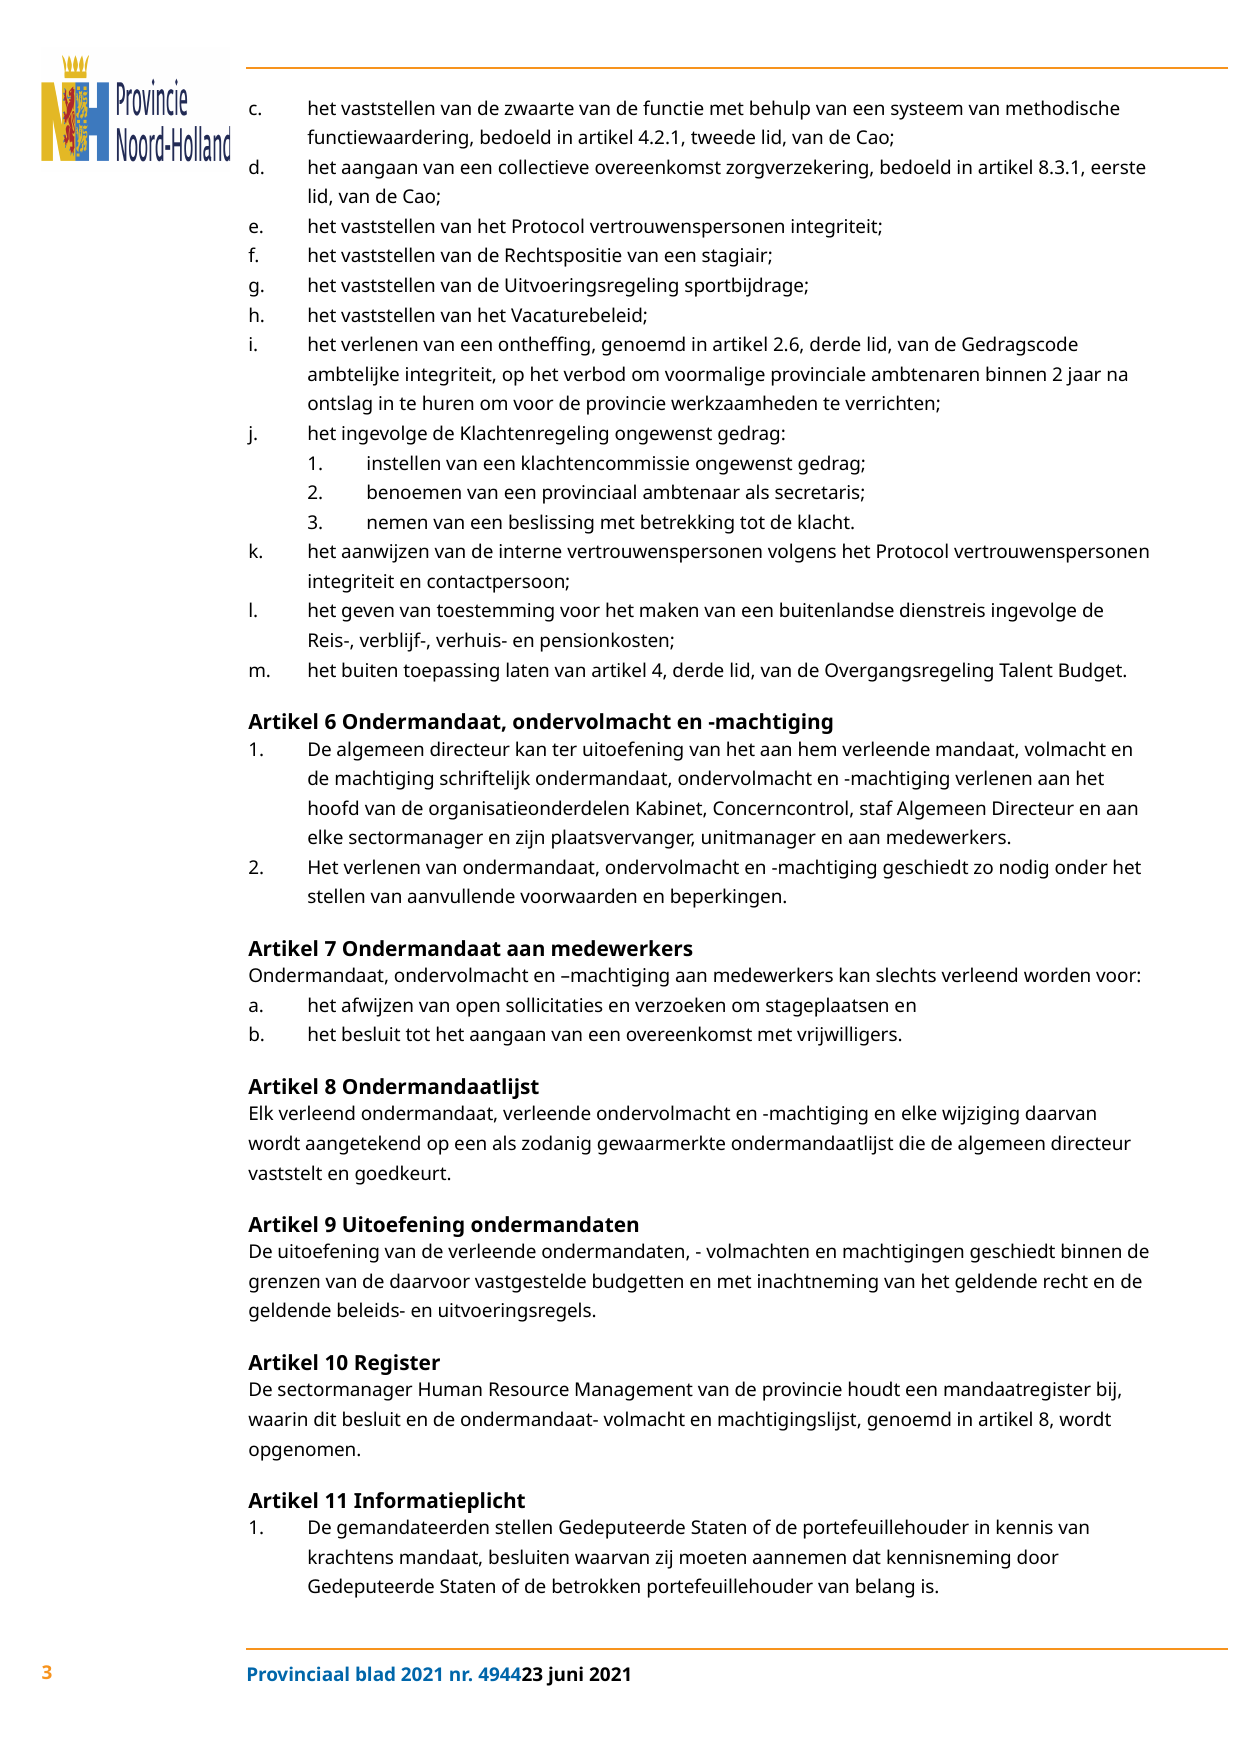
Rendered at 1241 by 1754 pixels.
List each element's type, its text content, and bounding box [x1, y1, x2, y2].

list Het verlenen van ondermandaat, ondervolmacht en -machtiging geschiedt zo nodig onder het stellen van aanvullende voorwaarden en beperkingen. [248, 854, 1152, 909]
list het vaststellen van de Rechtspositie van een stagiair; [248, 243, 1152, 268]
text De sectormanager Human Resource Management van de provincie houdt een mandaatregister bij, waarin dit besluit en de ondermandaat- volmacht en machtigingslijst, genoemd in artikel 8, wordt opgenomen. [248, 1377, 1152, 1461]
list het vaststellen van het Protocol vertrouwenspersonen integriteit; [248, 213, 1152, 239]
text Ondermandaat, ondervolmacht en –machtiging aan medewerkers kan slechts verleend worden voor: [248, 962, 1152, 988]
text Artikel 8 Ondermandaatlijst [248, 1072, 1152, 1101]
text De uitoefening van de verleende ondermandaten, - volmachten en machtigingen geschiedt binnen de grenzen van de daarvoor vastgestelde budgetten en met inachtneming van het geldende recht en de geldende beleids- en uitvoeringsregels. [248, 1238, 1152, 1323]
list het afwijzen van open sollicitaties en verzoeken om stageplaatsen en [248, 992, 1152, 1018]
list het ingevolge de Klachtenregeling ongewenst gedrag: [248, 420, 1152, 446]
list nemen van een beslissing met betrekking tot de klacht. [307, 509, 1152, 535]
list het geven van toestemming voor het maken van een buitenlandse dienstreis ingevolge de Reis-, verblijf-, verhuis- en pensionkosten; [248, 598, 1152, 653]
list De gemandateerden stellen Gedeputeerde Staten of de portefeuillehouder in kennis van krachtens mandaat, besluiten waarvan zij moeten aannemen dat kennisneming door Gedeputeerde Staten of de betrokken portefeuillehouder van belang is. [248, 1514, 1152, 1599]
text Artikel 7 Ondermandaat aan medewerkers [248, 934, 1152, 962]
list het besluit tot het aangaan van een overeenkomst met vrijwilligers. [248, 1022, 1152, 1047]
list het vaststellen van de Uitvoeringsregeling sportbijdrage; [248, 272, 1152, 298]
text Artikel 6 Ondermandaat, ondervolmacht en -machtiging [248, 707, 1152, 736]
list het verlenen van een ontheffing, genoemd in artikel 2.6, derde lid, van de Gedragscode ambtelijke integriteit, op het verbod om voormalige provinciale ambtenaren binnen 2 jaar na ontslag in te huren om voor de provincie werkzaamheden te verrichten; [248, 331, 1152, 416]
text Artikel 11 Informatieplicht [248, 1486, 1152, 1514]
text Artikel 9 Uitoefening ondermandaten [248, 1210, 1152, 1238]
text Artikel 10 Register [248, 1348, 1152, 1377]
list het vaststellen van het Vacaturebeleid; [248, 302, 1152, 328]
list het vaststellen van de zwaarte van de functie met behulp van een systeem van methodische functiewaardering, bedoeld in artikel 4.2.1, tweede lid, van de Cao; [248, 95, 1152, 150]
list het aangaan van een collectieve overeenkomst zorgverzekering, bedoeld in artikel 8.3.1, eerste lid, van de Cao; [248, 154, 1152, 209]
list De algemeen directeur kan ter uitoefening van het aan hem verleende mandaat, volmacht en de machtiging schriftelijk ondermandaat, ondervolmacht en -machtiging verlenen aan het hoofd van de organisatieonderdelen Kabinet, Concerncontrol, staf Algemeen Directeur en aan elke sectormanager en zijn plaatsvervanger, unitmanager en aan medewerkers. [248, 736, 1152, 850]
picture [41, 47, 231, 172]
list het buiten toepassing laten van artikel 4, derde lid, van de Overgangsregeling Talent Budget. [248, 657, 1152, 683]
list instellen van een klachtencommissie ongewenst gedrag; [307, 450, 1152, 476]
list het aanwijzen van de interne vertrouwenspersonen volgens het Protocol vertrouwenspersonen integriteit en contactpersoon; [248, 538, 1152, 594]
list benoemen van een provinciaal ambtenaar als secretaris; [307, 479, 1152, 505]
text Elk verleend ondermandaat, verleende ondervolmacht en -machtiging en elke wijziging daarvan wordt aangetekend op een als zodanig gewaarmerkte ondermandaatlijst die de algemeen directeur vaststelt en goedkeurt. [248, 1101, 1152, 1185]
